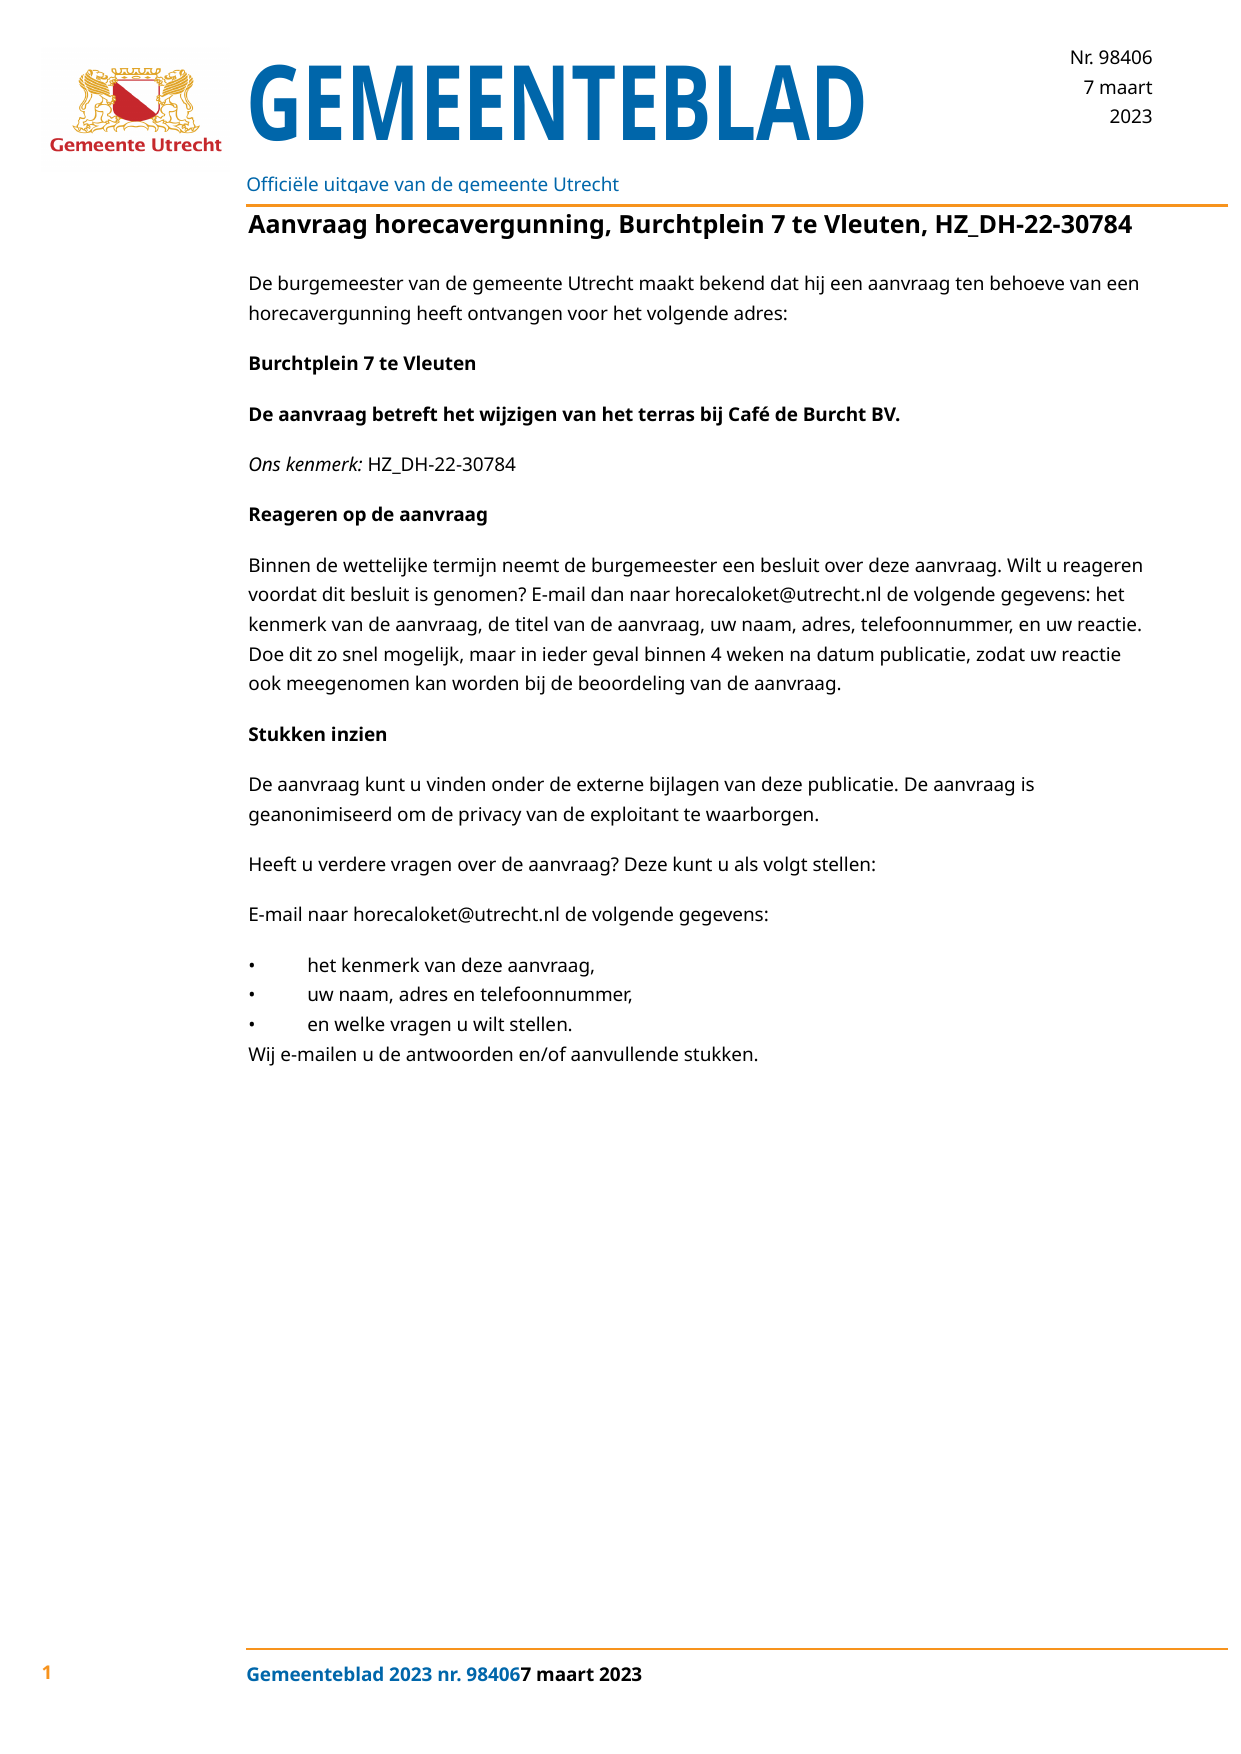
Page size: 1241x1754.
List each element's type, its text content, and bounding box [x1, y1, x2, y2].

text Aanvraag horecavergunning, Burchtplein 7 te Vleuten, HZ_DH-22-30784 [248, 207, 1152, 241]
text E-mail naar horecaloket@utrecht.nl de volgende gegevens: [248, 902, 1152, 927]
list uw naam, adres en telefoonnummer, [248, 982, 1152, 1007]
text Wij e-mailen u de antwoorden en/of aanvullende stukken. [248, 1041, 1152, 1066]
text De aanvraag betreft het wijzigen van het terras bij Café de Burcht BV. [248, 401, 1152, 426]
text De burgemeester van de gemeente Utrecht maakt bekend dat hij een aanvraag ten behoeve van een horecavergunning heeft ontvangen voor het volgende adres: [248, 270, 1152, 326]
list en welke vragen u wilt stellen. [248, 1011, 1152, 1037]
list het kenmerk van deze aanvraag, [248, 952, 1152, 978]
text Reageren op de aanvraag [248, 502, 1152, 527]
text Stukken inzien [248, 721, 1152, 746]
text Ons kenmerk: HZ_DH-22-30784 [248, 451, 1152, 477]
text Binnen de wettelijke termijn neemt de burgemeester een besluit over deze aanvraag. Wilt u reageren voordat dit besluit is genomen? E-mail dan naar horecaloket@utrecht.nl de volgende gegevens: het kenmerk van de aanvraag, de titel van de aanvraag, uw naam, adres, telefoonnummer, en uw reactie. Doe dit zo snel mogelijk, maar in ieder geval binnen 4 weken na datum publicatie, zodat uw reactie ook meegenomen kan worden bij de beoordeling van de aanvraag. [248, 552, 1152, 696]
text Heeft u verdere vragen over de aanvraag? Deze kunt u als volgt stellen: [248, 851, 1152, 877]
text Burchtplein 7 te Vleuten [248, 350, 1152, 376]
text De aanvraag kunt u vinden onder de externe bijlagen van deze publicatie. De aanvraag is geanonimiseerd om de privacy van de exploitant te waarborgen. [248, 771, 1152, 826]
picture [41, 47, 231, 172]
